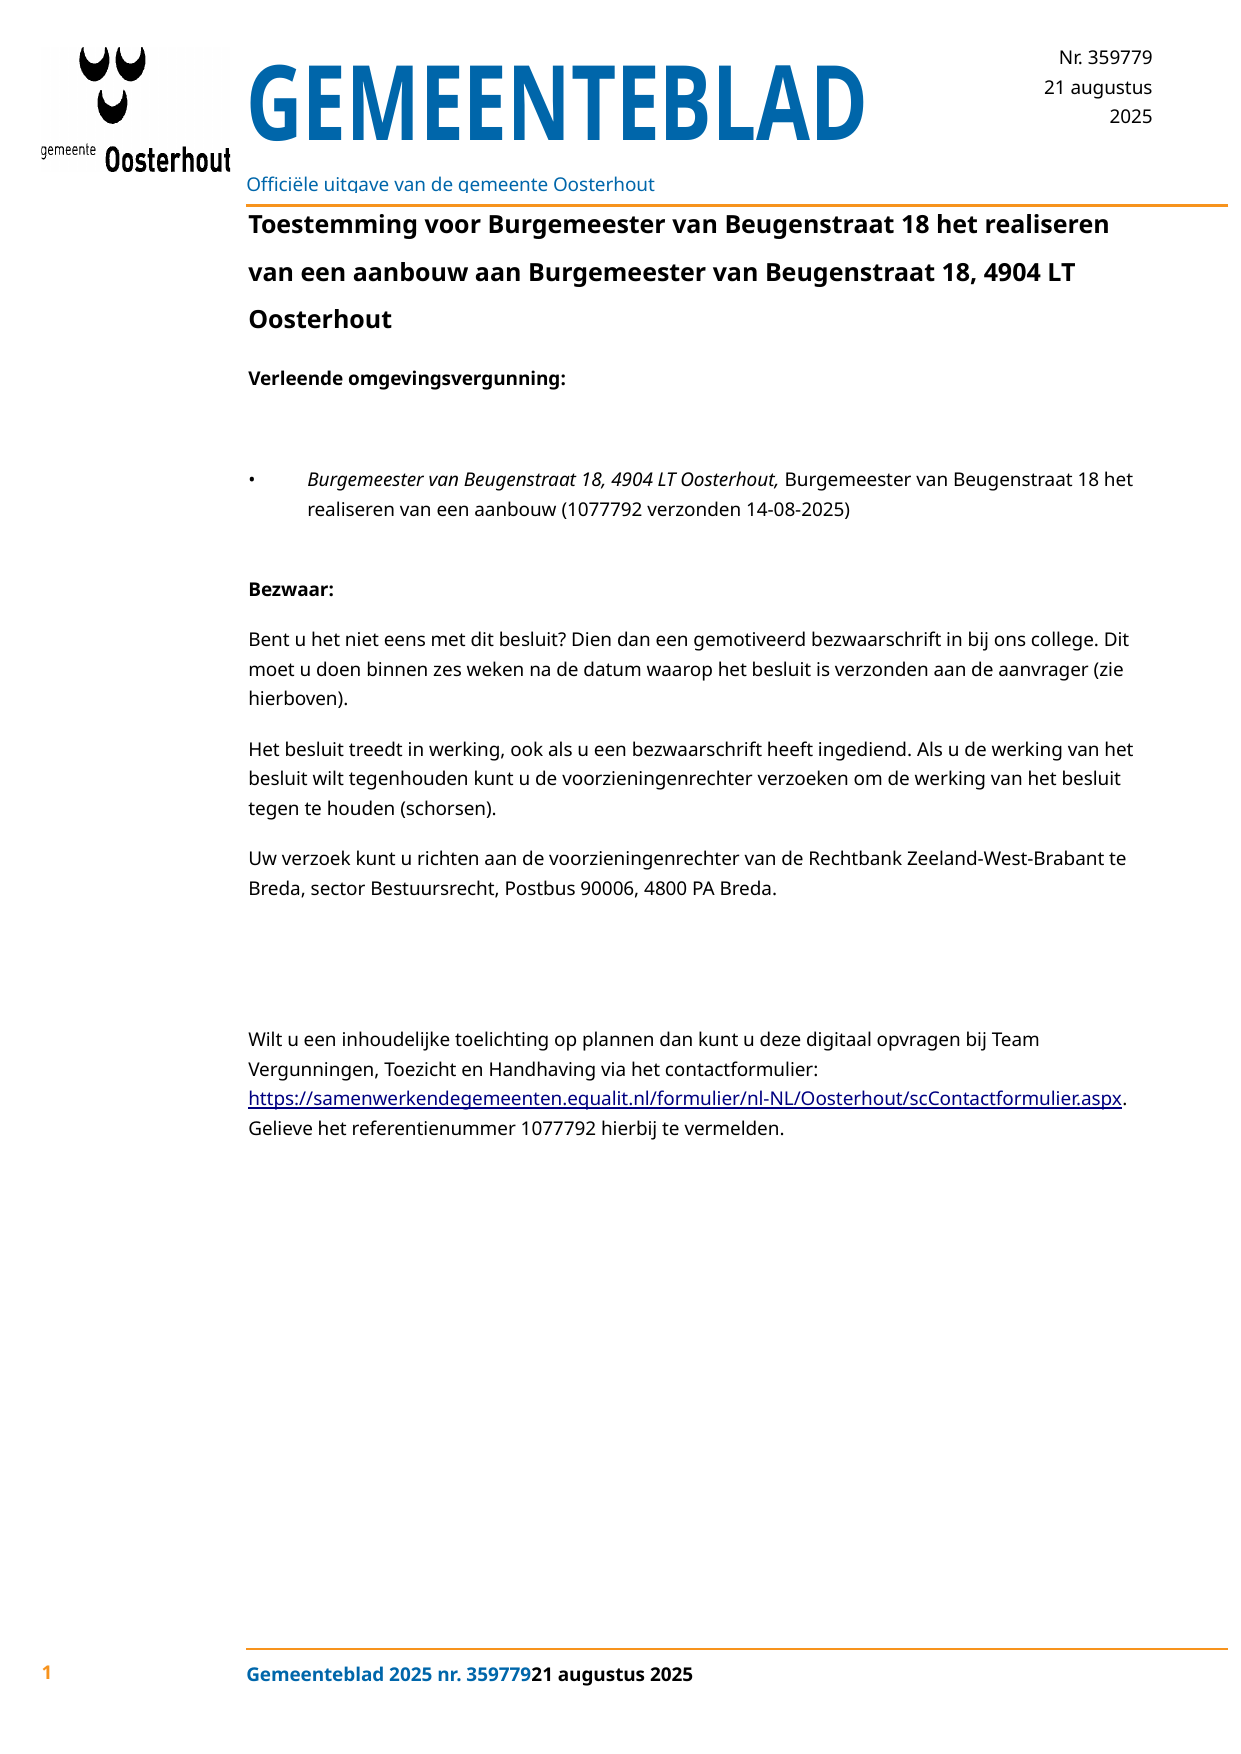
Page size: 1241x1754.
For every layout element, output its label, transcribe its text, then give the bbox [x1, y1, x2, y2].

text Uw verzoek kunt u richten aan de voorzieningenrechter van de Rechtbank Zeeland-West-Brabant te Breda, sector Bestuursrecht, Postbus 90006, 4800 PA Breda. [248, 846, 1152, 901]
list Burgemeester van Beugenstraat 18, 4904 LT Oosterhout, Burgemeester van Beugenstraat 18 het realiseren van een aanbouw (1077792 verzonden 14-08-2025) [248, 466, 1152, 522]
picture [41, 47, 231, 172]
text Wilt u een inhoudelijke toelichting op plannen dan kunt u deze digitaal opvragen bij Team Vergunningen, Toezicht en Handhaving via het contactformulier: https://samenwerkendegemeenten.equalit.nl/formulier/nl-NL/Oosterhout/scContactformulier.aspx. Gelieve het referentienummer 1077792 hierbij te vermelden. [248, 1026, 1152, 1141]
text Bent u het niet eens met dit besluit? Dien dan een gemotiveerd bezwaarschrift in bij ons college. Dit moet u doen binnen zes weken na de datum waarop het besluit is verzonden aan de aanvrager (zie hierboven). [248, 626, 1152, 711]
text Toestemming voor Burgemeester van Beugenstraat 18 het realiseren van een aanbouw aan Burgemeester van Beugenstraat 18, 4904 LT Oosterhout [248, 207, 1152, 336]
text Het besluit treedt in werking, ook als u een bezwaarschrift heeft ingediend. Als u de werking van het besluit wilt tegenhouden kunt u de voorzieningenrechter verzoeken om de werking van het besluit tegen te houden (schorsen). [248, 736, 1152, 821]
text Bezwaar: [248, 576, 1152, 602]
text Verleende omgevingsvergunning: [248, 366, 1152, 391]
